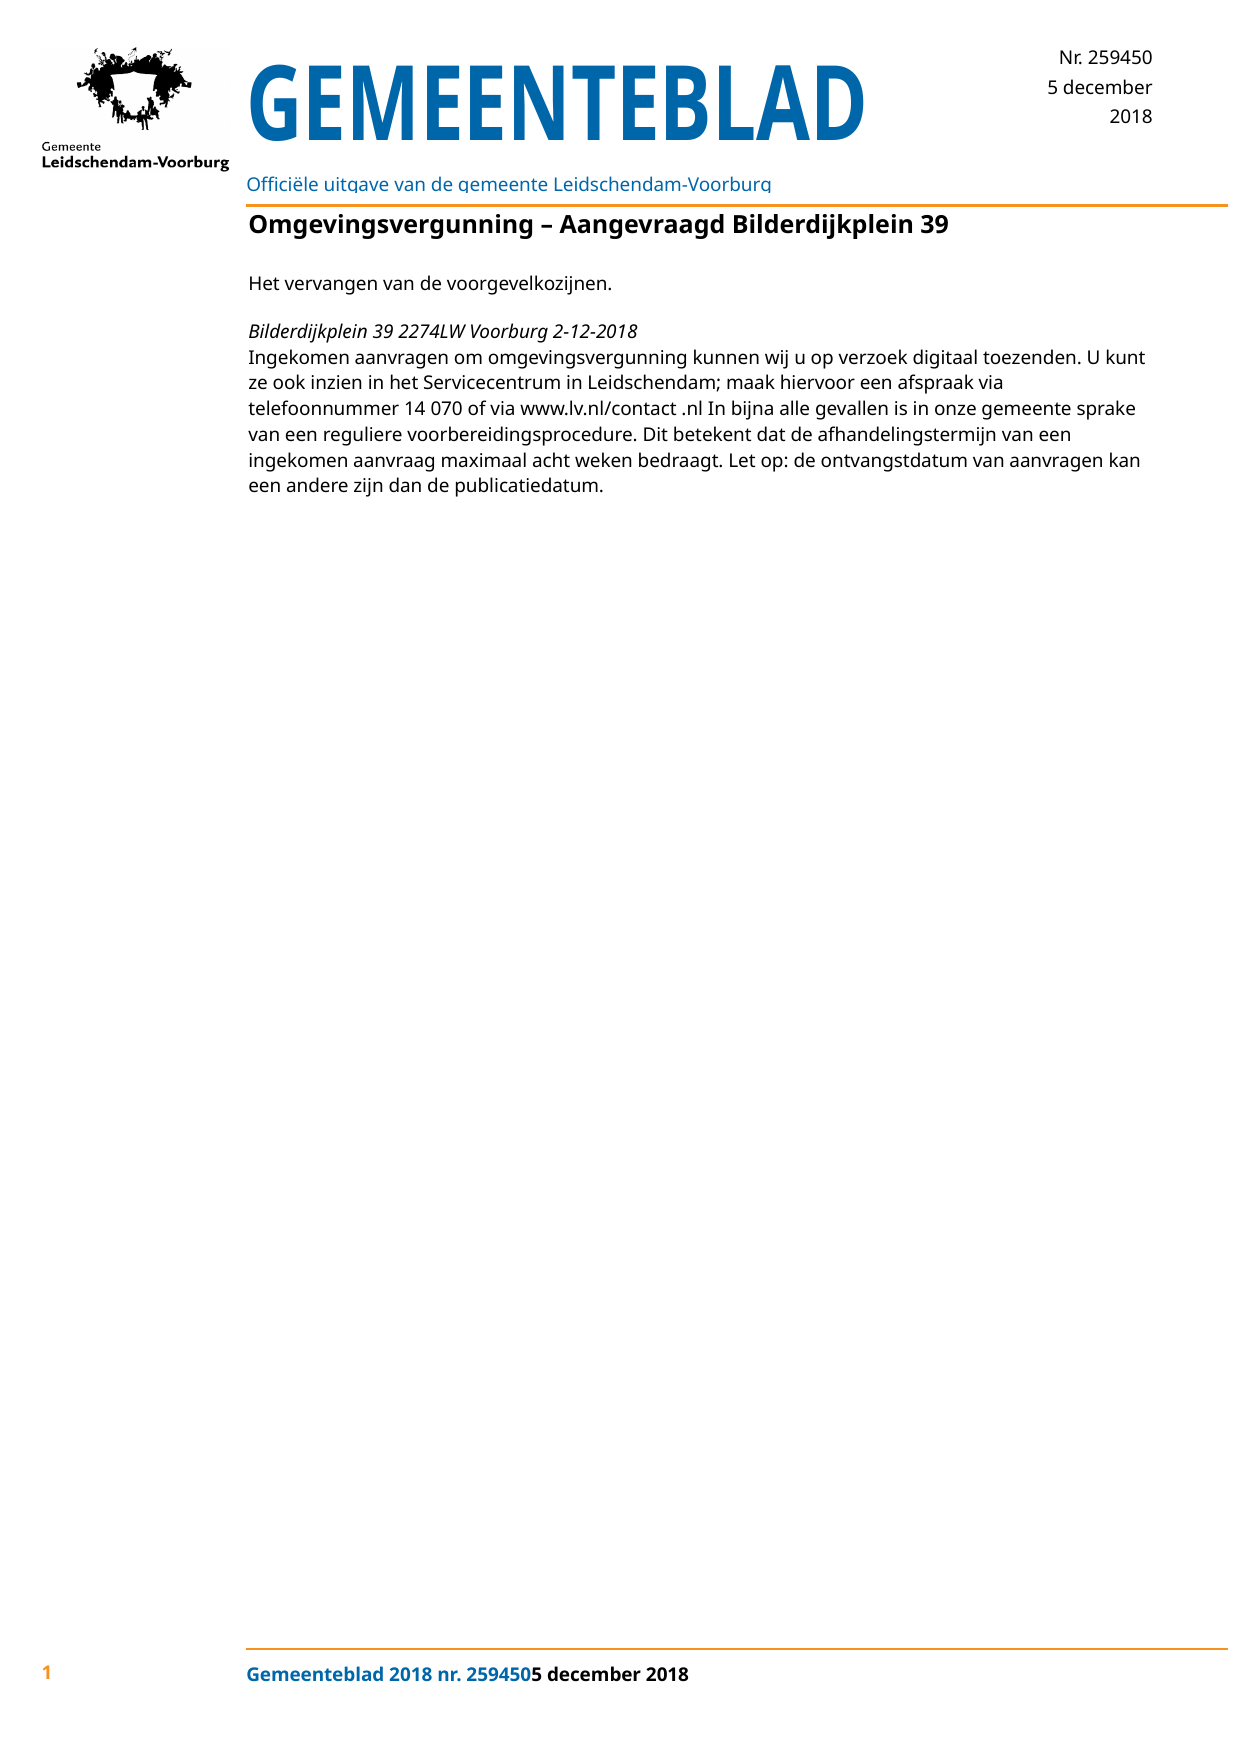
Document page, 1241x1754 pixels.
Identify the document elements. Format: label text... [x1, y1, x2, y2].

picture [41, 47, 231, 172]
text Omgevingsvergunning – Aangevraagd Bilderdijkplein 39 [248, 207, 1152, 241]
text Ingekomen aanvragen om omgevingsvergunning kunnen wij u op verzoek digitaal toezenden. U kunt ze ook inzien in het Servicecentrum in Leidschendam; maak hiervoor een afspraak via telefoonnummer 14 070 of via www.lv.nl/contact .nl In bijna alle gevallen is in onze gemeente sprake van een reguliere voorbereidingsprocedure. Dit betekent dat de afhandelingstermijn van een ingekomen aanvraag maximaal acht weken bedraagt. Let op: de ontvangstdatum van aanvragen kan een andere zijn dan de publicatiedatum. [248, 344, 1152, 498]
text Het vervangen van de voorgevelkozijnen. [248, 270, 1152, 296]
text Bilderdijkplein 39 2274LW Voorburg 2-12-2018 [248, 318, 1152, 344]
